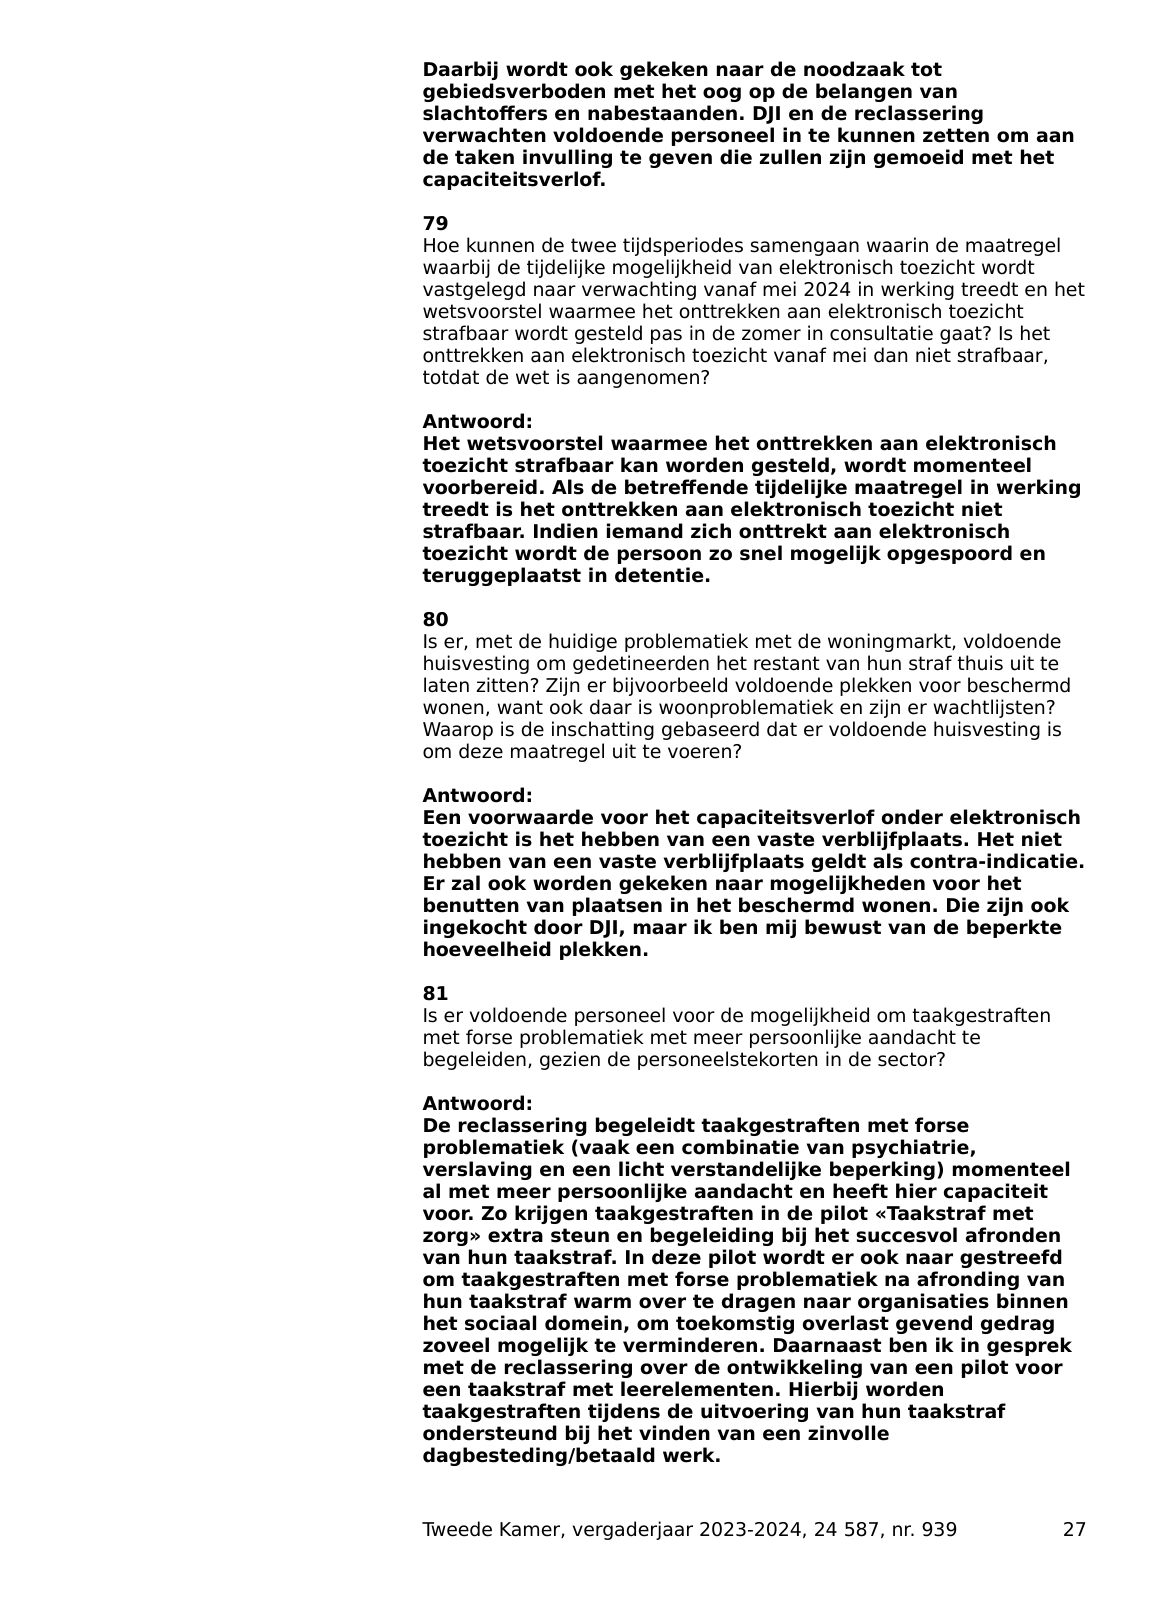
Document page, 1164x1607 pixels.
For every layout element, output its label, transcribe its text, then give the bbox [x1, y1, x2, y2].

text Een voorwaarde voor het capaciteitsverlof onder elektronisch toezicht is het hebben van een vaste verblijfplaats. Het niet hebben van een vaste verblijfplaats geldt als contra-indicatie. Er zal ook worden gekeken naar mogelijkheden voor het benutten van plaatsen in het beschermd wonen. Die zijn ook ingekocht door DJI, maar ik ben mij bewust van de beperkte hoeveelheid plekken. [422, 807, 1087, 961]
text Het wetsvoorstel waarmee het onttrekken aan elektronisch toezicht strafbaar kan worden gesteld, wordt momenteel voorbereid. Als de betreffende tijdelijke maatregel in werking treedt is het onttrekken aan elektronisch toezicht niet strafbaar. Indien iemand zich onttrekt aan elektronisch toezicht wordt de persoon zo snel mogelijk opgespoord en teruggeplaatst in detentie. [422, 433, 1087, 587]
text 79 [422, 213, 1087, 235]
text De reclassering begeleidt taakgestraften met forse problematiek (vaak een combinatie van psychiatrie, verslaving en een licht verstandelijke beperking) momenteel al met meer persoonlijke aandacht en heeft hier capaciteit voor. Zo krijgen taakgestraften in de pilot «Taakstraf met zorg» extra steun en begeleiding bij het succesvol afronden van hun taakstraf. In deze pilot wordt er ook naar gestreefd om taakgestraften met forse problematiek na afronding van hun taakstraf warm over te dragen naar organisaties binnen het sociaal domein, om toekomstig overlast gevend gedrag zoveel mogelijk te verminderen. Daarnaast ben ik in gesprek met de reclassering over de ontwikkeling van een pilot voor een taakstraf met leerelementen. Hierbij worden taakgestraften tijdens de uitvoering van hun taakstraf ondersteund bij het vinden van een zinvolle dagbesteding/betaald werk. [422, 1115, 1087, 1467]
text Is er, met de huidige problematiek met de woningmarkt, voldoende huisvesting om gedetineerden het restant van hun straf thuis uit te laten zitten? Zijn er bijvoorbeeld voldoende plekken voor beschermd wonen, want ook daar is woonproblematiek en zijn er wachtlijsten? Waarop is de inschatting gebaseerd dat er voldoende huisvesting is om deze maatregel uit te voeren? [422, 631, 1087, 763]
text Daarbij wordt ook gekeken naar de noodzaak tot gebiedsverboden met het oog op de belangen van slachtoffers en nabestaanden. DJI en de reclassering verwachten voldoende personeel in te kunnen zetten om aan de taken invulling te geven die zullen zijn gemoeid met het capaciteitsverlof. [422, 59, 1087, 191]
text Is er voldoende personeel voor de mogelijkheid om taakgestraften met forse problematiek met meer persoonlijke aandacht te begeleiden, gezien de personeelstekorten in de sector? [422, 1005, 1087, 1071]
text 81 [422, 983, 1087, 1005]
text 80 [422, 609, 1087, 631]
text Antwoord: [422, 785, 1087, 807]
text Antwoord: [422, 1093, 1087, 1115]
text Antwoord: [422, 411, 1087, 433]
text Hoe kunnen de twee tijdsperiodes samengaan waarin de maatregel waarbij de tijdelijke mogelijkheid van elektronisch toezicht wordt vastgelegd naar verwachting vanaf mei 2024 in werking treedt en het wetsvoorstel waarmee het onttrekken aan elektronisch toezicht strafbaar wordt gesteld pas in de zomer in consultatie gaat? Is het onttrekken aan elektronisch toezicht vanaf mei dan niet strafbaar, totdat de wet is aangenomen? [422, 235, 1087, 389]
